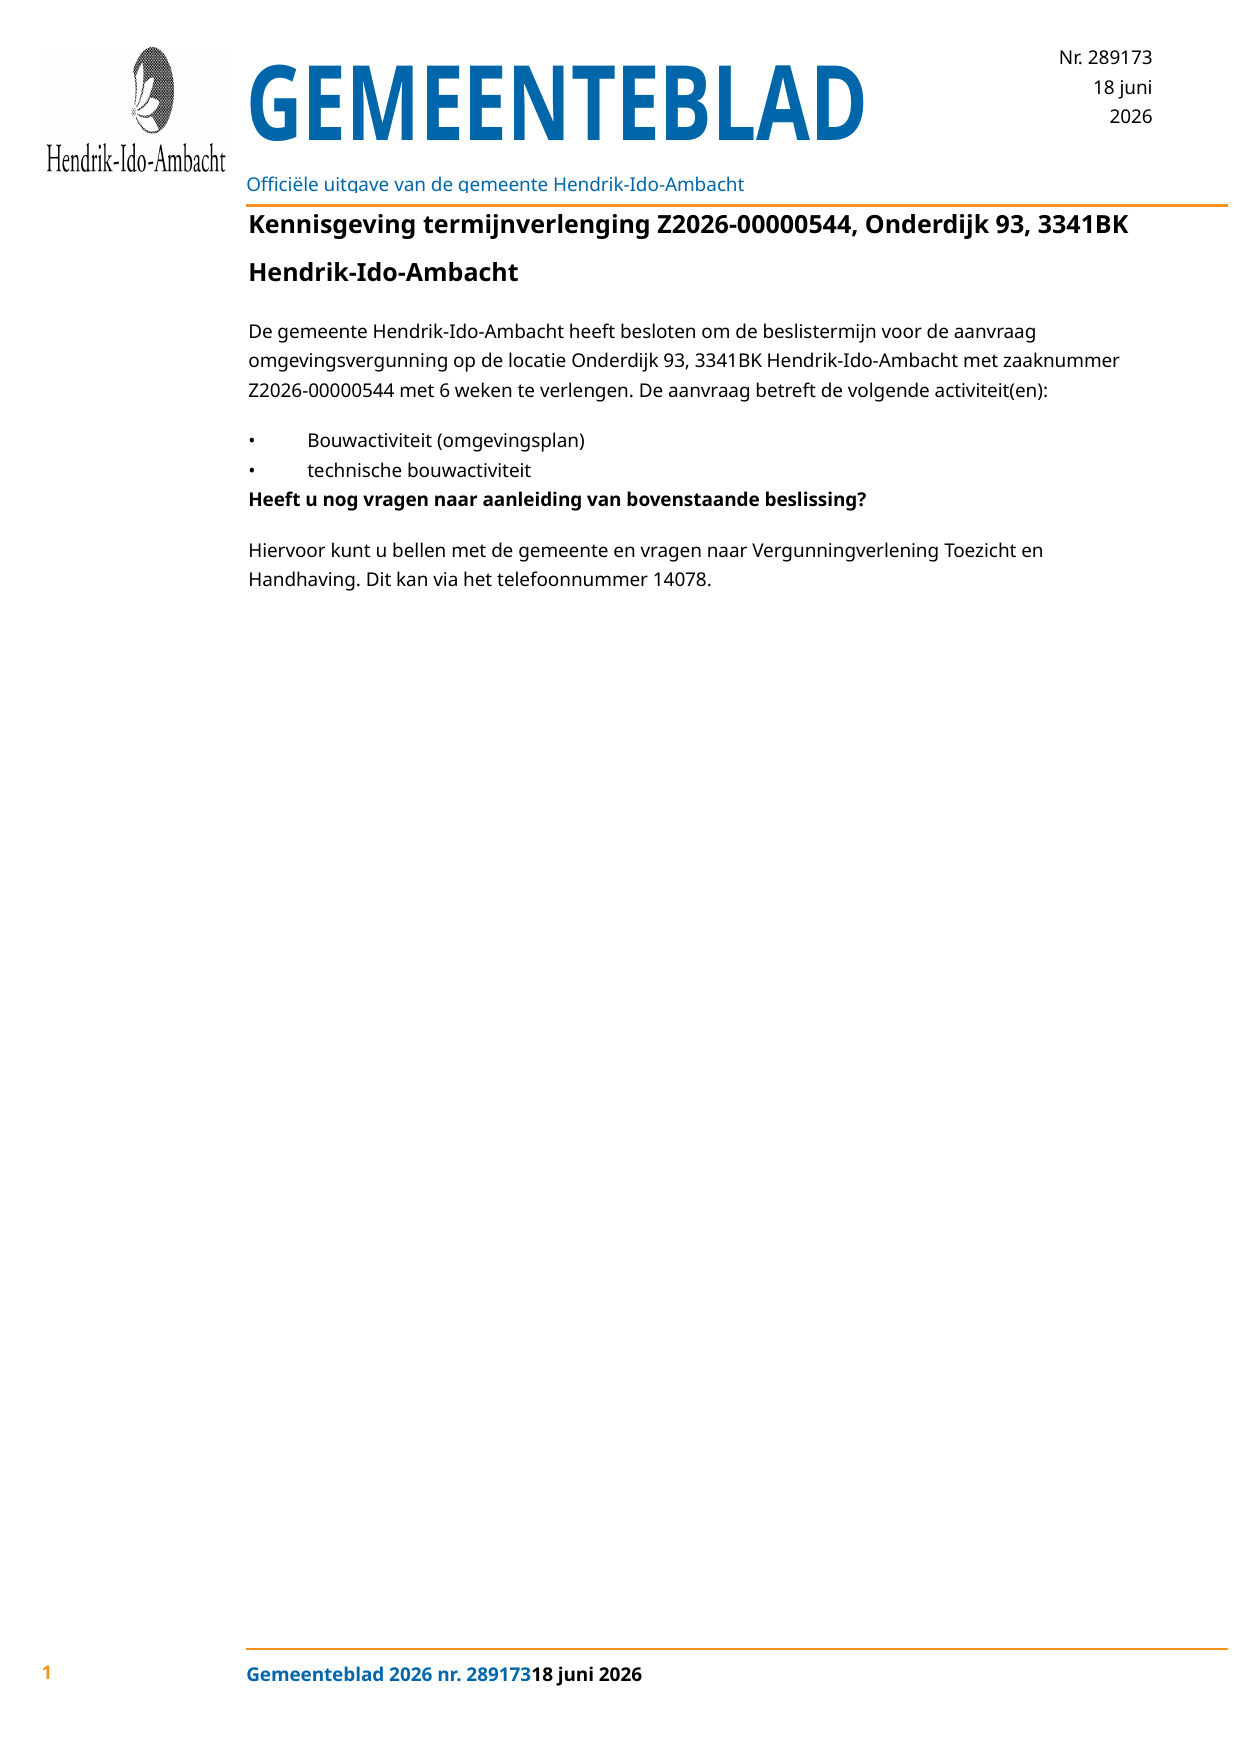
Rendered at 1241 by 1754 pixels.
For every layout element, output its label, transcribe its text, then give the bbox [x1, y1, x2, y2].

text De gemeente Hendrik-Ido-Ambacht heeft besloten om de beslistermijn voor de aanvraag omgevingsvergunning op de locatie Onderdijk 93, 3341BK Hendrik-Ido-Ambacht met zaaknummer Z2026-00000544 met 6 weken te verlengen. De aanvraag betreft de volgende activiteit(en): [248, 318, 1152, 403]
picture [41, 47, 231, 172]
text Hiervoor kunt u bellen met de gemeente en vragen naar Vergunningverlening Toezicht en Handhaving. Dit kan via het telefoonnummer 14078. [248, 537, 1152, 592]
text Kennisgeving termijnverlenging Z2026-00000544, Onderdijk 93, 3341BK Hendrik-Ido-Ambacht [248, 207, 1152, 288]
text Heeft u nog vragen naar aanleiding van bovenstaande beslissing? [248, 487, 1152, 512]
list technische bouwactiviteit [248, 457, 1152, 483]
list Bouwactiviteit (omgevingsplan) [248, 427, 1152, 453]
